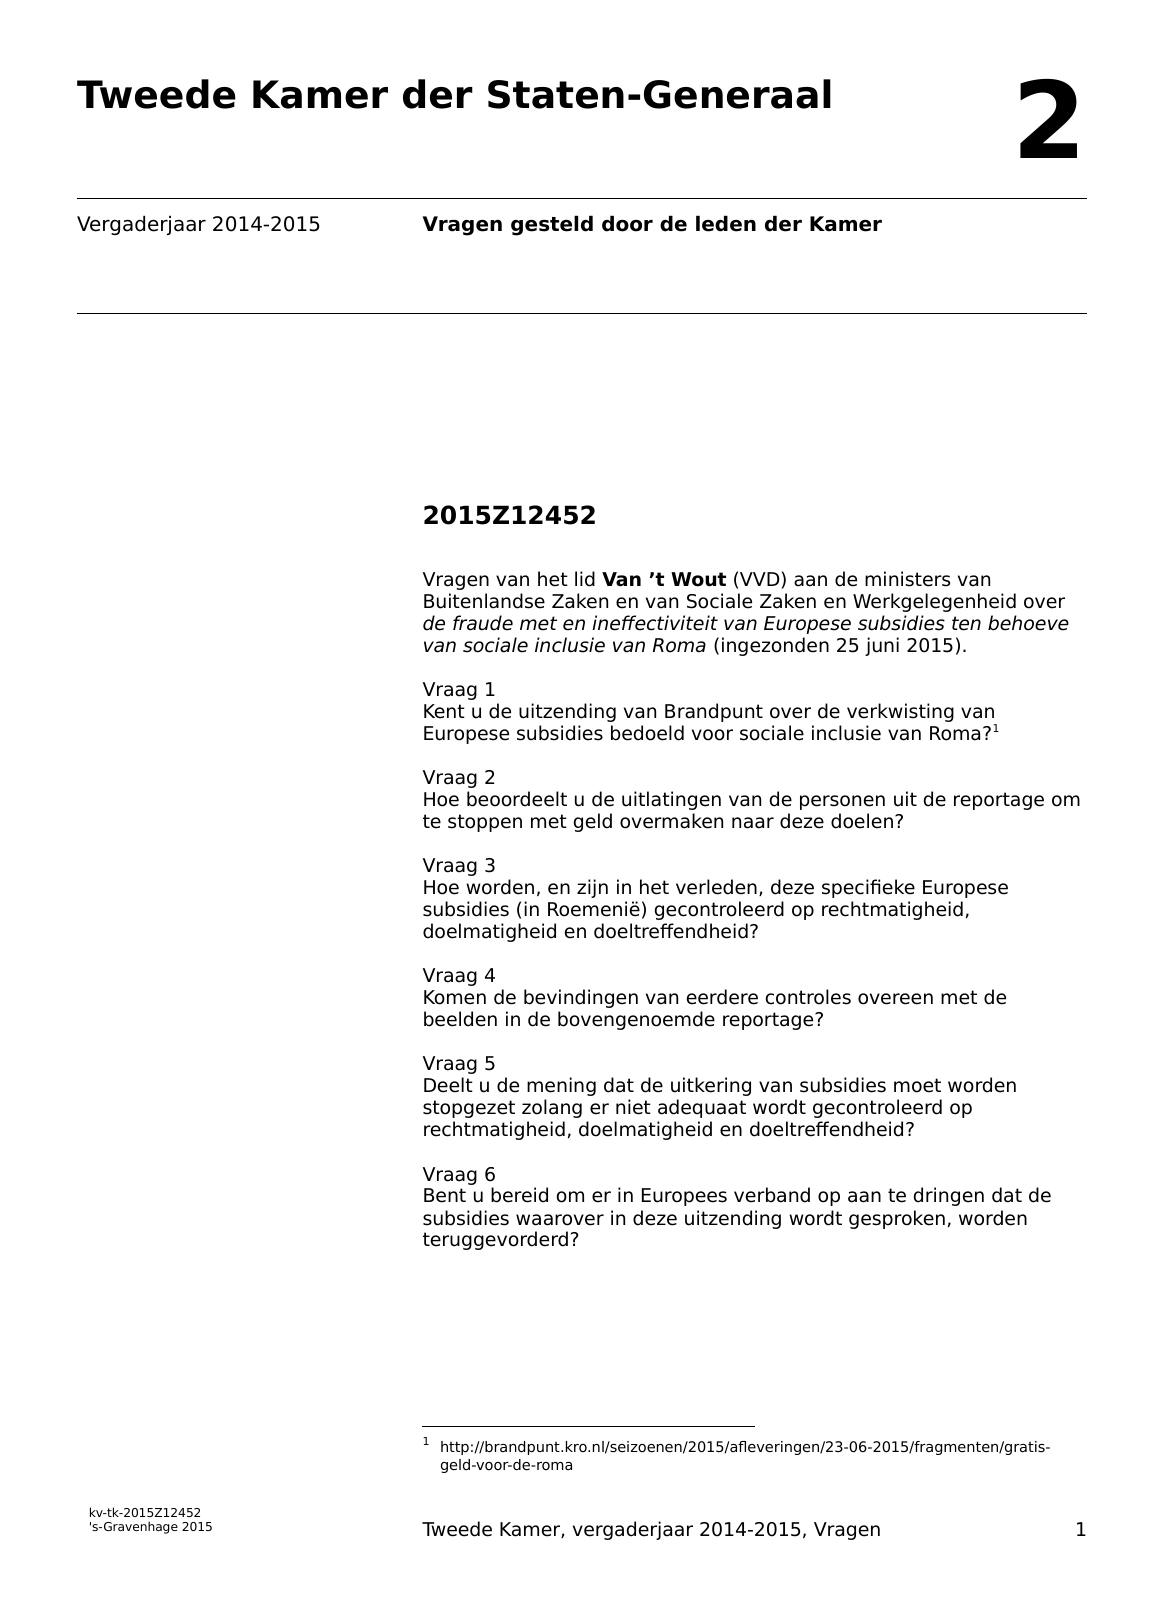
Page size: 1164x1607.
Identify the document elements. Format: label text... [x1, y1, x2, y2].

text Vraag 3 [422, 855, 1087, 877]
text 2015Z12452 [422, 501, 1087, 531]
text Komen de bevindingen van eerdere controles overeen met de beelden in de bovengenoemde reportage? [422, 987, 1087, 1031]
text kv-tk-2015Z12452 [88, 1506, 323, 1520]
table_header 2 [886, 59, 1087, 198]
text Vraag 1 [422, 679, 1087, 701]
text Vraag 4 [422, 965, 1087, 987]
table_cell Vragen gesteld door de leden der Kamer [422, 199, 1087, 313]
text Bent u bereid om er in Europees verband op aan te dringen dat de subsidies waarover in deze uitzending wordt gesproken, worden teruggevorderd? [422, 1185, 1087, 1251]
text Vraag 5 [422, 1053, 1087, 1075]
text 's-Gravenhage 2015 [88, 1520, 323, 1534]
text Vraag 6 [422, 1163, 1087, 1185]
table_cell Vergaderjaar 2014-2015 [77, 199, 422, 313]
text Vragen van het lid Van ’t Wout (VVD) aan de ministers van Buitenlandse Zaken en van Sociale Zaken en Werkgelegenheid over de fraude met en ineffectiviteit van Europese subsidies ten behoeve van sociale inclusie van Roma (ingezonden 25 juni 2015). [422, 569, 1087, 657]
text http://brandpunt.kro.nl/seizoenen/2015/afleveringen/23-06-2015/fragmenten/gratis-geld-voor-de-roma [422, 1435, 1087, 1474]
text Vraag 2 [422, 767, 1087, 789]
text Kent u de uitzending van Brandpunt over de verkwisting van Europese subsidies bedoeld voor sociale inclusie van Roma? [422, 701, 1087, 745]
text Hoe beoordeelt u de uitlatingen van de personen uit de reportage om te stoppen met geld overmaken naar deze doelen? [422, 789, 1087, 833]
text Hoe worden, en zijn in het verleden, deze specifieke Europese subsidies (in Roemenië) gecontroleerd op rechtmatigheid, doelmatigheid en doeltreffendheid? [422, 877, 1087, 943]
table_header Tweede Kamer der Staten-Generaal [77, 59, 886, 198]
text Deelt u de mening dat de uitkering van subsidies moet worden stopgezet zolang er niet adequaat wordt gecontroleerd op rechtmatigheid, doelmatigheid en doeltreffendheid? [422, 1075, 1087, 1141]
